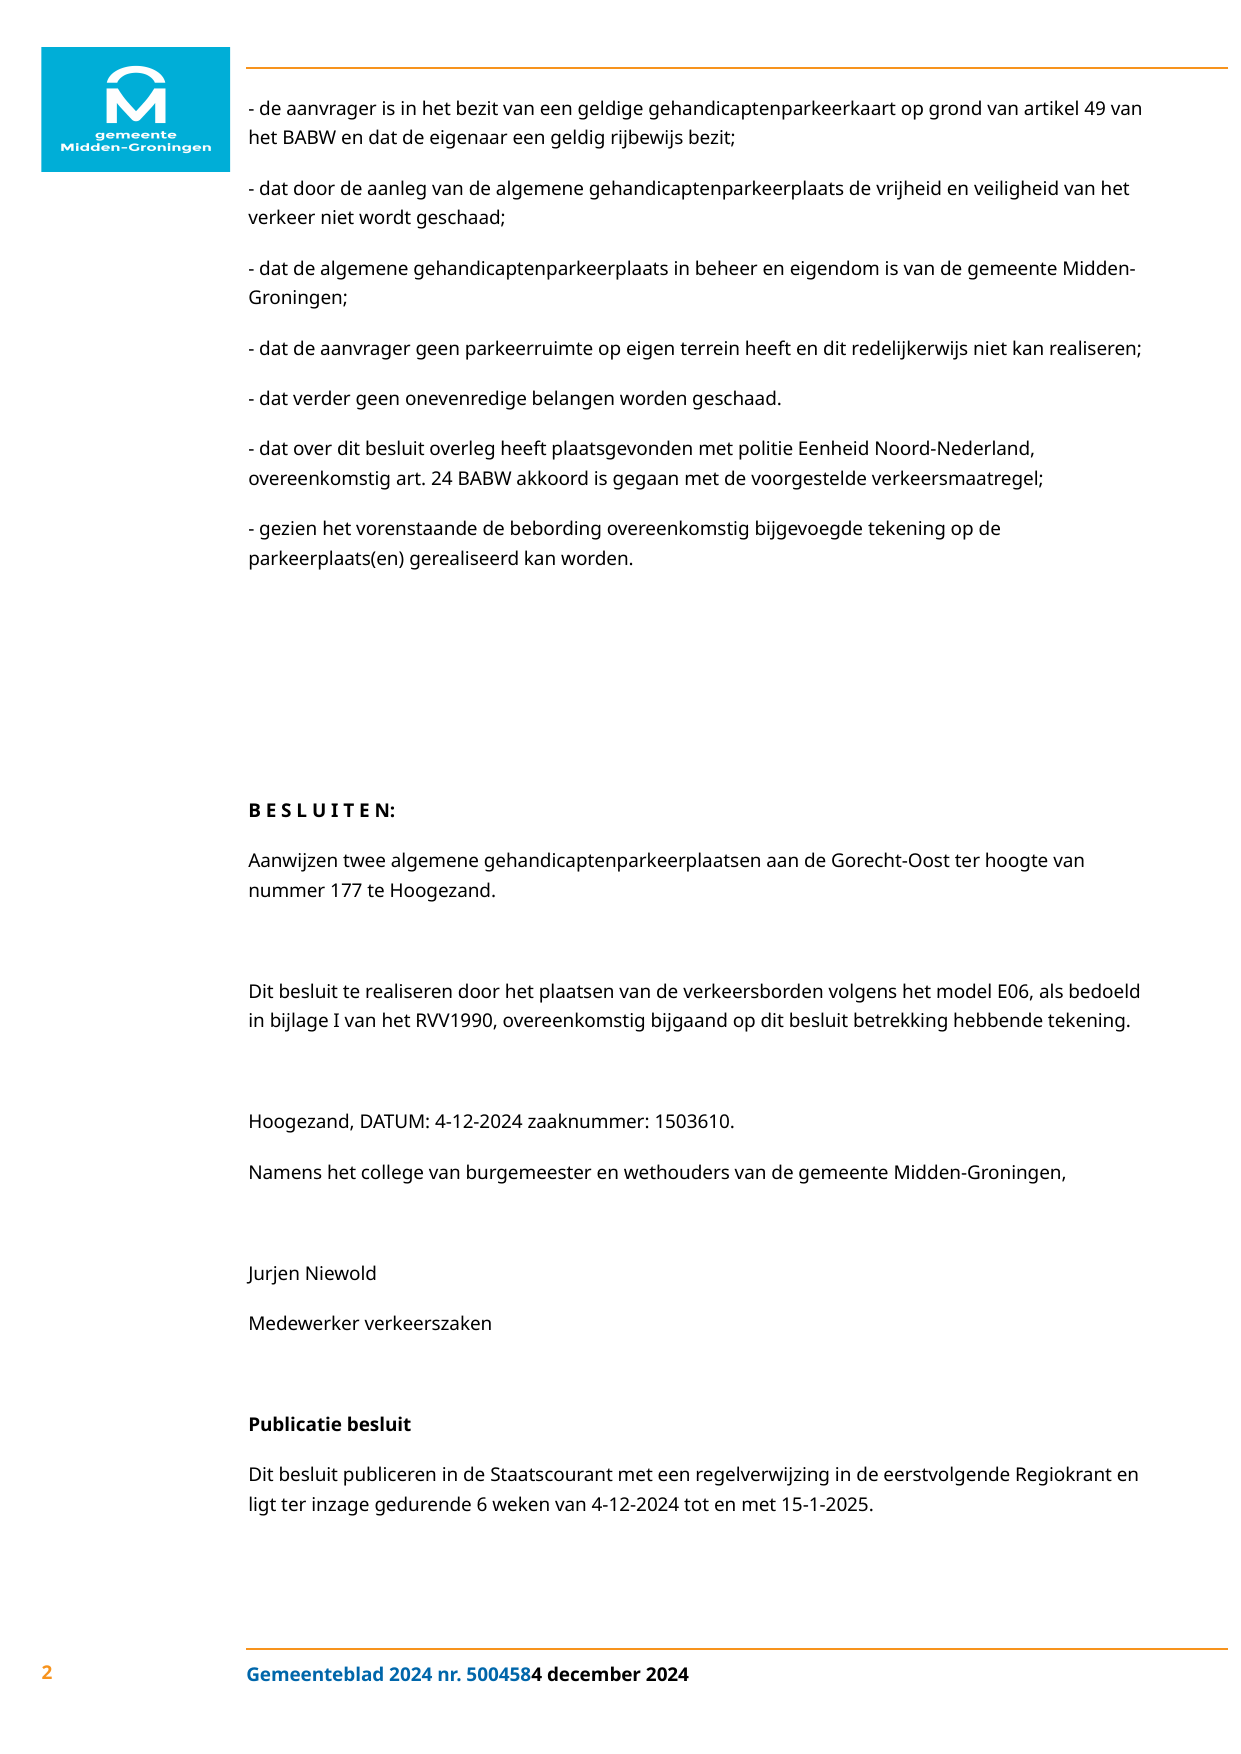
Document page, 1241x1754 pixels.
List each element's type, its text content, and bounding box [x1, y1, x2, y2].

picture [184, 146, 190, 153]
text - dat de aanvrager geen parkeerruimte op eigen terrein heeft en dit redelijkerwijs niet kan realiseren; [248, 335, 1152, 361]
text Aanwijzen twee algemene gehandicaptenparkeerplaatsen aan de Gorecht-Oost ter hoogte van nummer 177 te Hoogezand. [248, 848, 1152, 903]
text Medewerker verkeerszaken [248, 1310, 1152, 1336]
text Dit besluit publiceren in de Staatscourant met een regelverwijzing in de eerstvolgende Regiokrant en ligt ter inzage gedurende 6 weken van 4-12-2024 tot en met 15-1-2025. [248, 1461, 1152, 1517]
text - dat over dit besluit overleg heeft plaatsgevonden met politie Eenheid Noord-Nederland, overeenkomstig art. 24 BABW akkoord is gegaan met de voorgestelde verkeersmaatregel; [248, 436, 1152, 491]
text - gezien het vorenstaande de bebording overeenkomstig bijgevoegde tekening op de parkeerplaats(en) gerealiseerd kan worden. [248, 516, 1152, 571]
text Namens het college van burgemeester en wethouders van de gemeente Midden-Groningen, [248, 1159, 1152, 1185]
text - dat de algemene gehandicaptenparkeerplaats in beheer en eigendom is van de gemeente Midden-Groningen; [248, 255, 1152, 310]
text B E S L U I T E N: [248, 797, 1152, 823]
text Jurjen Niewold [248, 1260, 1152, 1286]
text Dit besluit te realiseren door het plaatsen van de verkeersborden volgens het model E06, als bedoeld in bijlage I van het RVV1990, overeenkomstig bijgaand op dit besluit betrekking hebbende tekening. [248, 978, 1152, 1033]
text - dat verder geen onevenredige belangen worden geschaad. [248, 385, 1152, 411]
picture [107, 89, 165, 122]
text - dat door de aanleg van de algemene gehandicaptenparkeerplaats de vrijheid en veiligheid van het verkeer niet wordt geschaad; [248, 175, 1152, 230]
picture [108, 66, 164, 82]
text Publicatie besluit [248, 1411, 1152, 1437]
text - de aanvrager is in het bezit van een geldige gehandicaptenparkeerkaart op grond van artikel 49 van het BABW en dat de eigenaar een geldig rijbewijs bezit; [248, 95, 1152, 150]
text Hoogezand, DATUM: 4-12-2024 zaaknummer: 1503610. [248, 1108, 1152, 1134]
